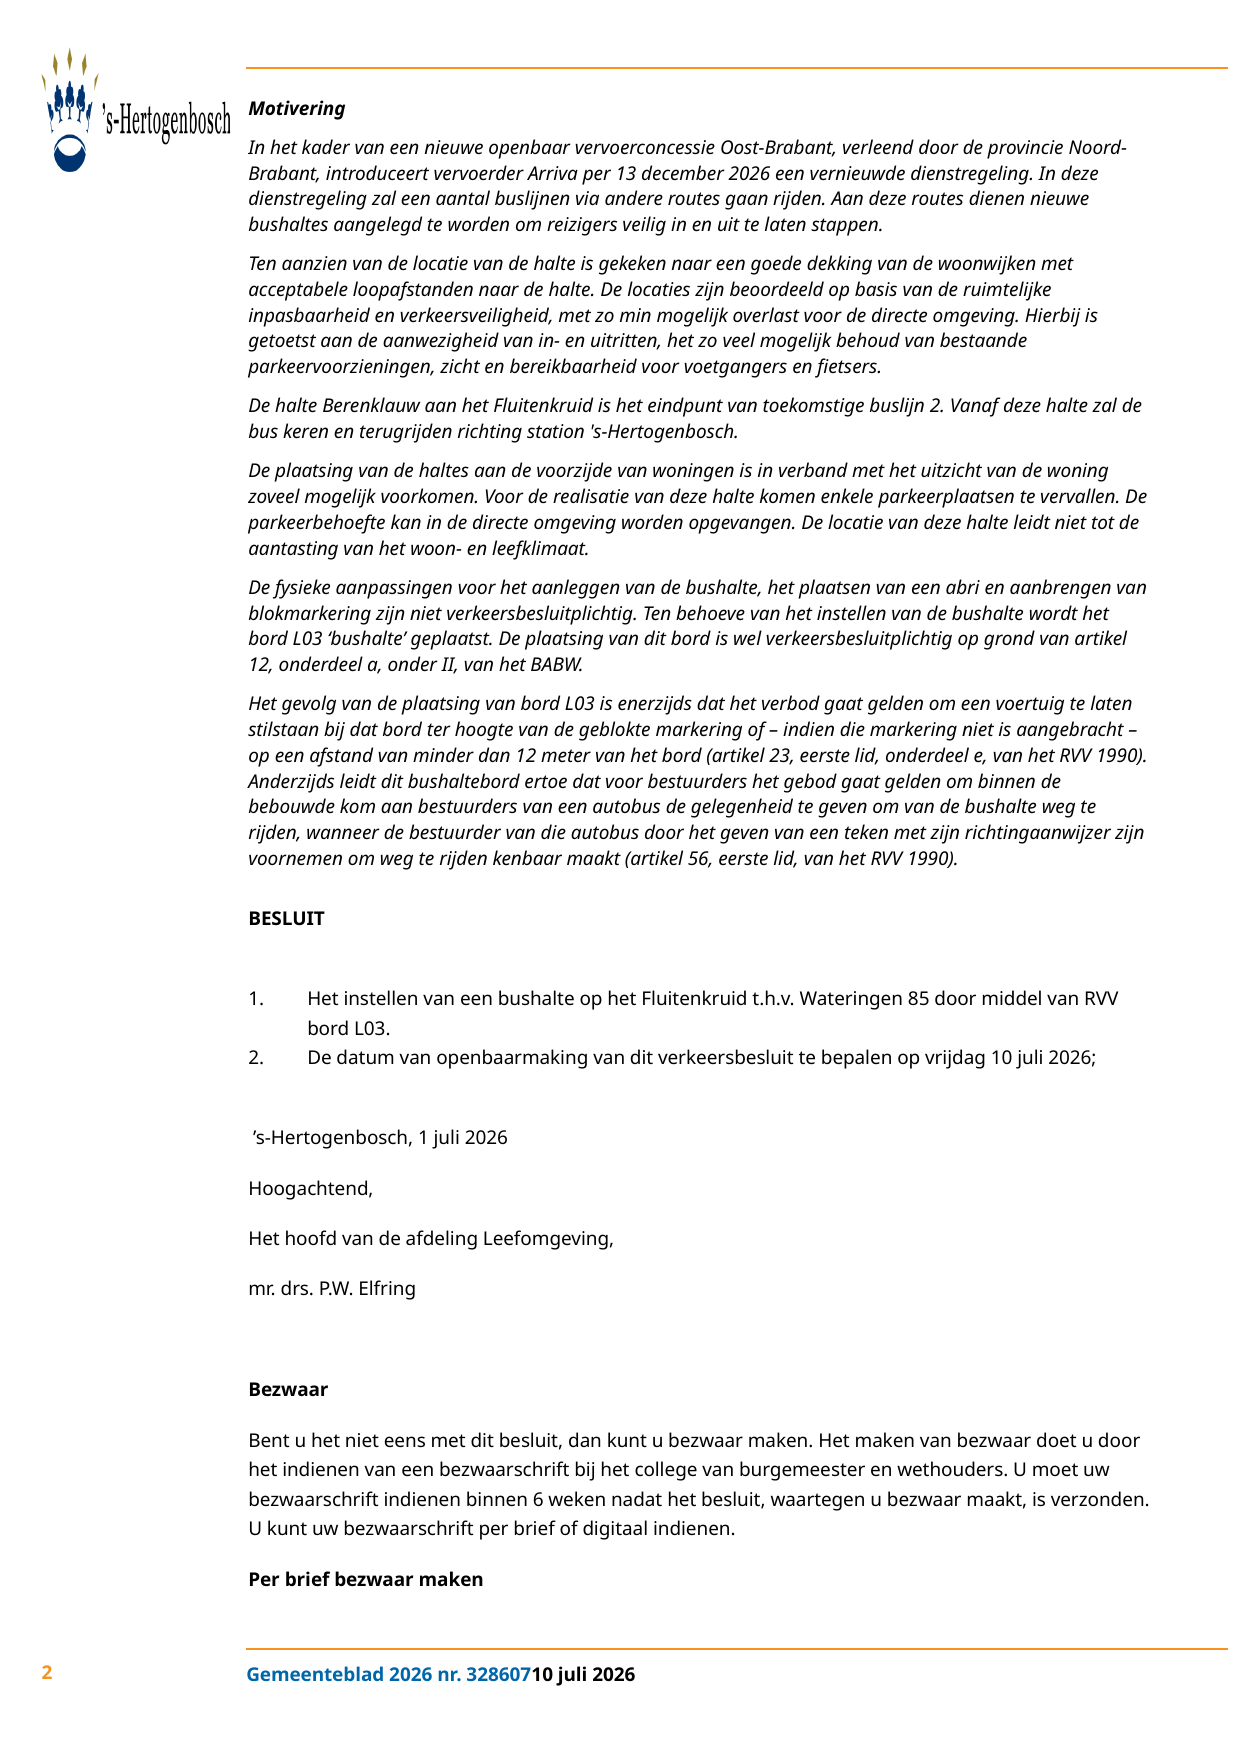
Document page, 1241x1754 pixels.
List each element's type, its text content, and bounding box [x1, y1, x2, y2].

picture [41, 47, 231, 172]
text Het hoofd van de afdeling Leefomgeving, [248, 1225, 1152, 1251]
text Motivering [248, 95, 1152, 121]
list Het instellen van een bushalte op het Fluitenkruid t.h.v. Wateringen 85 door middel van RVV bord L03. [248, 985, 1152, 1040]
text mr. drs. P.W. Elfring [248, 1276, 1152, 1301]
text Bent u het niet eens met dit besluit, dan kunt u bezwaar maken. Het maken van bezwaar doet u door het indienen van een bezwaarschrift bij het college van burgemeester en wethouders. U moet uw bezwaarschrift indienen binnen 6 weken nadat het besluit, waartegen u bezwaar maakt, is verzonden. U kunt uw bezwaarschrift per brief of digitaal indienen. [248, 1427, 1152, 1541]
list De datum van openbaarmaking van dit verkeersbesluit te bepalen op vrijdag 10 juli 2026; [248, 1044, 1152, 1070]
text De fysieke aanpassingen voor het aanleggen van de bushalte, het plaatsen van een abri en aanbrengen van blokmarkering zijn niet verkeersbesluitplichtig. Ten behoeve van het instellen van de bushalte wordt het bord L03 ‘bushalte’ geplaatst. De plaatsing van dit bord is wel verkeersbesluitplichtig op grond van artikel 12, onderdeel a, onder II, van het BABW. [248, 574, 1152, 677]
text Per brief bezwaar maken [248, 1566, 1152, 1592]
text BESLUIT [248, 905, 1152, 931]
text De plaatsing van de haltes aan de voorzijde van woningen is in verband met het uitzicht van de woning zoveel mogelijk voorkomen. Voor de realisatie van deze halte komen enkele parkeerplaatsen te vervallen. De parkeerbehoefte kan in de directe omgeving worden opgevangen. De locatie van deze halte leidt niet tot de aantasting van het woon- en leefklimaat. [248, 458, 1152, 561]
text De halte Berenklauw aan het Fluitenkruid is het eindpunt van toekomstige buslijn 2. Vanaf deze halte zal de bus keren en terugrijden richting station 's-Hertogenbosch. [248, 393, 1152, 444]
text Bezwaar [248, 1376, 1152, 1402]
text ’s-Hertogenbosch, 1 juli 2026 [248, 1124, 1152, 1150]
text Het gevolg van de plaatsing van bord L03 is enerzijds dat het verbod gaat gelden om een voertuig te laten stilstaan bij dat bord ter hoogte van de geblokte markering of – indien die markering niet is aangebracht – op een afstand van minder dan 12 meter van het bord (artikel 23, eerste lid, onderdeel e, van het RVV 1990). Anderzijds leidt dit bushaltebord ertoe dat voor bestuurders het gebod gaat gelden om binnen de bebouwde kom aan bestuurders van een autobus de gelegenheid te geven om van de bushalte weg te rijden, wanneer de bestuurder van die autobus door het geven van een teken met zijn richtingaanwijzer zijn voornemen om weg te rijden kenbaar maakt (artikel 56, eerste lid, van het RVV 1990). [248, 691, 1152, 871]
text Ten aanzien van de locatie van de halte is gekeken naar een goede dekking van de woonwijken met acceptabele loopafstanden naar de halte. De locaties zijn beoordeeld op basis van de ruimtelijke inpasbaarheid en verkeersveiligheid, met zo min mogelijk overlast voor de directe omgeving. Hierbij is getoetst aan de aanwezigheid van in- en uitritten, het zo veel mogelijk behoud van bestaande parkeervoorzieningen, zicht en bereikbaarheid voor voetgangers en fietsers. [248, 251, 1152, 379]
text Hoogachtend, [248, 1175, 1152, 1200]
text In het kader van een nieuwe openbaar vervoerconcessie Oost-Brabant, verleend door de provincie Noord-Brabant, introduceert vervoerder Arriva per 13 december 2026 een vernieuwde dienstregeling. In deze dienstregeling zal een aantal buslijnen via andere routes gaan rijden. Aan deze routes dienen nieuwe bushaltes aangelegd te worden om reizigers veilig in en uit te laten stappen. [248, 134, 1152, 237]
